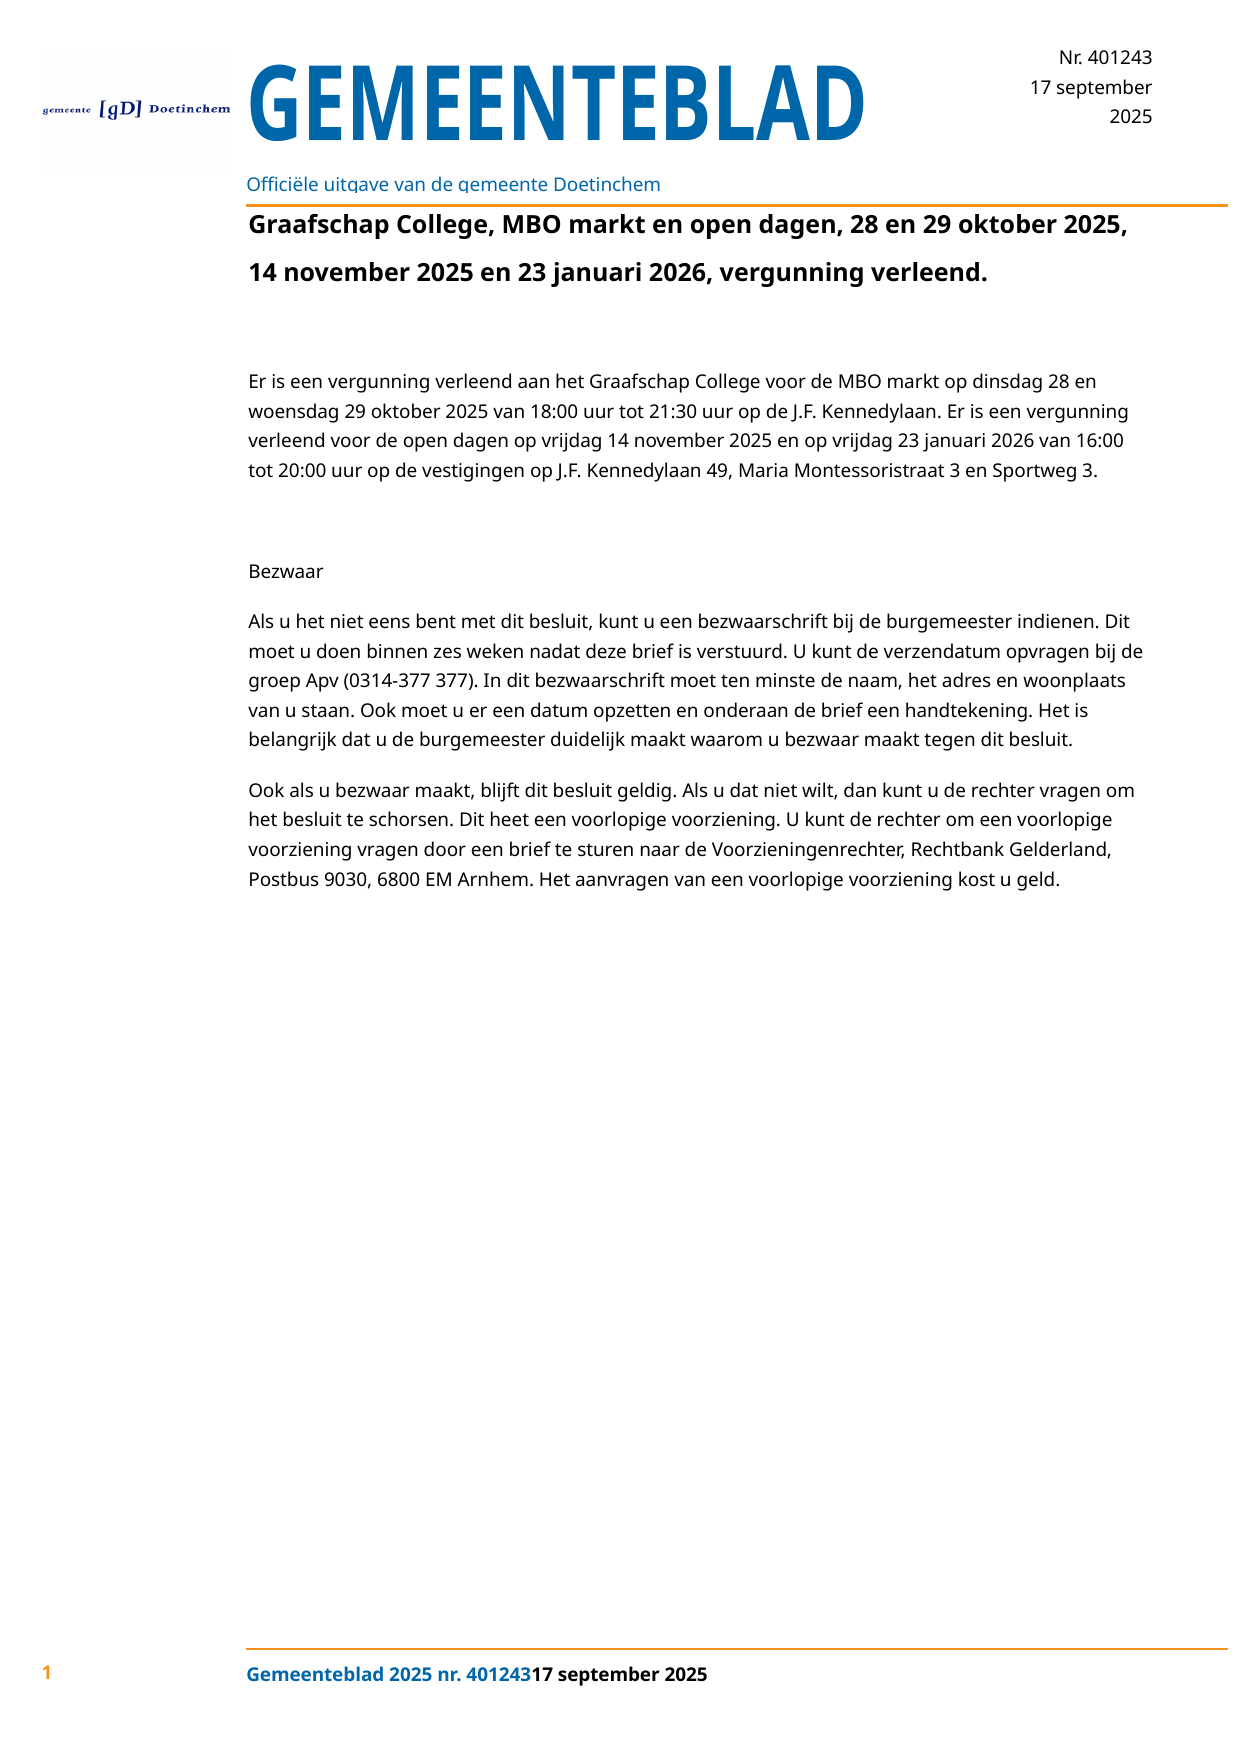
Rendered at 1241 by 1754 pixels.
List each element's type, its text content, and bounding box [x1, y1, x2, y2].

text Als u het niet eens bent met dit besluit, kunt u een bezwaarschrift bij de burgemeester indienen. Dit moet u doen binnen zes weken nadat deze brief is verstuurd. U kunt de verzendatum opvragen bij de groep Apv (0314-377 377). In dit bezwaarschrift moet ten minste de naam, het adres en woonplaats van u staan. Ook moet u er een datum opzetten en onderaan de brief een handtekening. Het is belangrijk dat u de burgemeester duidelijk maakt waarom u bezwaar maakt tegen dit besluit. [248, 608, 1152, 752]
text Er is een vergunning verleend aan het Graafschap College voor de MBO markt op dinsdag 28 en woensdag 29 oktober 2025 van 18:00 uur tot 21:30 uur op de J.F. Kennedylaan. Er is een vergunning verleend voor de open dagen op vrijdag 14 november 2025 en op vrijdag 23 januari 2026 van 16:00 tot 20:00 uur op de vestigingen op J.F. Kennedylaan 49, Maria Montessoristraat 3 en Sportweg 3. [248, 368, 1152, 483]
picture [41, 47, 231, 172]
text Bezwaar [248, 558, 1152, 584]
text Ook als u bezwaar maakt, blijft dit besluit geldig. Als u dat niet wilt, dan kunt u de rechter vragen om het besluit te schorsen. Dit heet een voorlopige voorziening. U kunt de rechter om een voorlopige voorziening vragen door een brief te sturen naar de Voorzieningenrechter, Rechtbank Gelderland, Postbus 9030, 6800 EM Arnhem. Het aanvragen van een voorlopige voorziening kost u geld. [248, 777, 1152, 892]
text Graafschap College, MBO markt en open dagen, 28 en 29 oktober 2025, 14 november 2025 en 23 januari 2026, vergunning verleend. [248, 207, 1152, 288]
